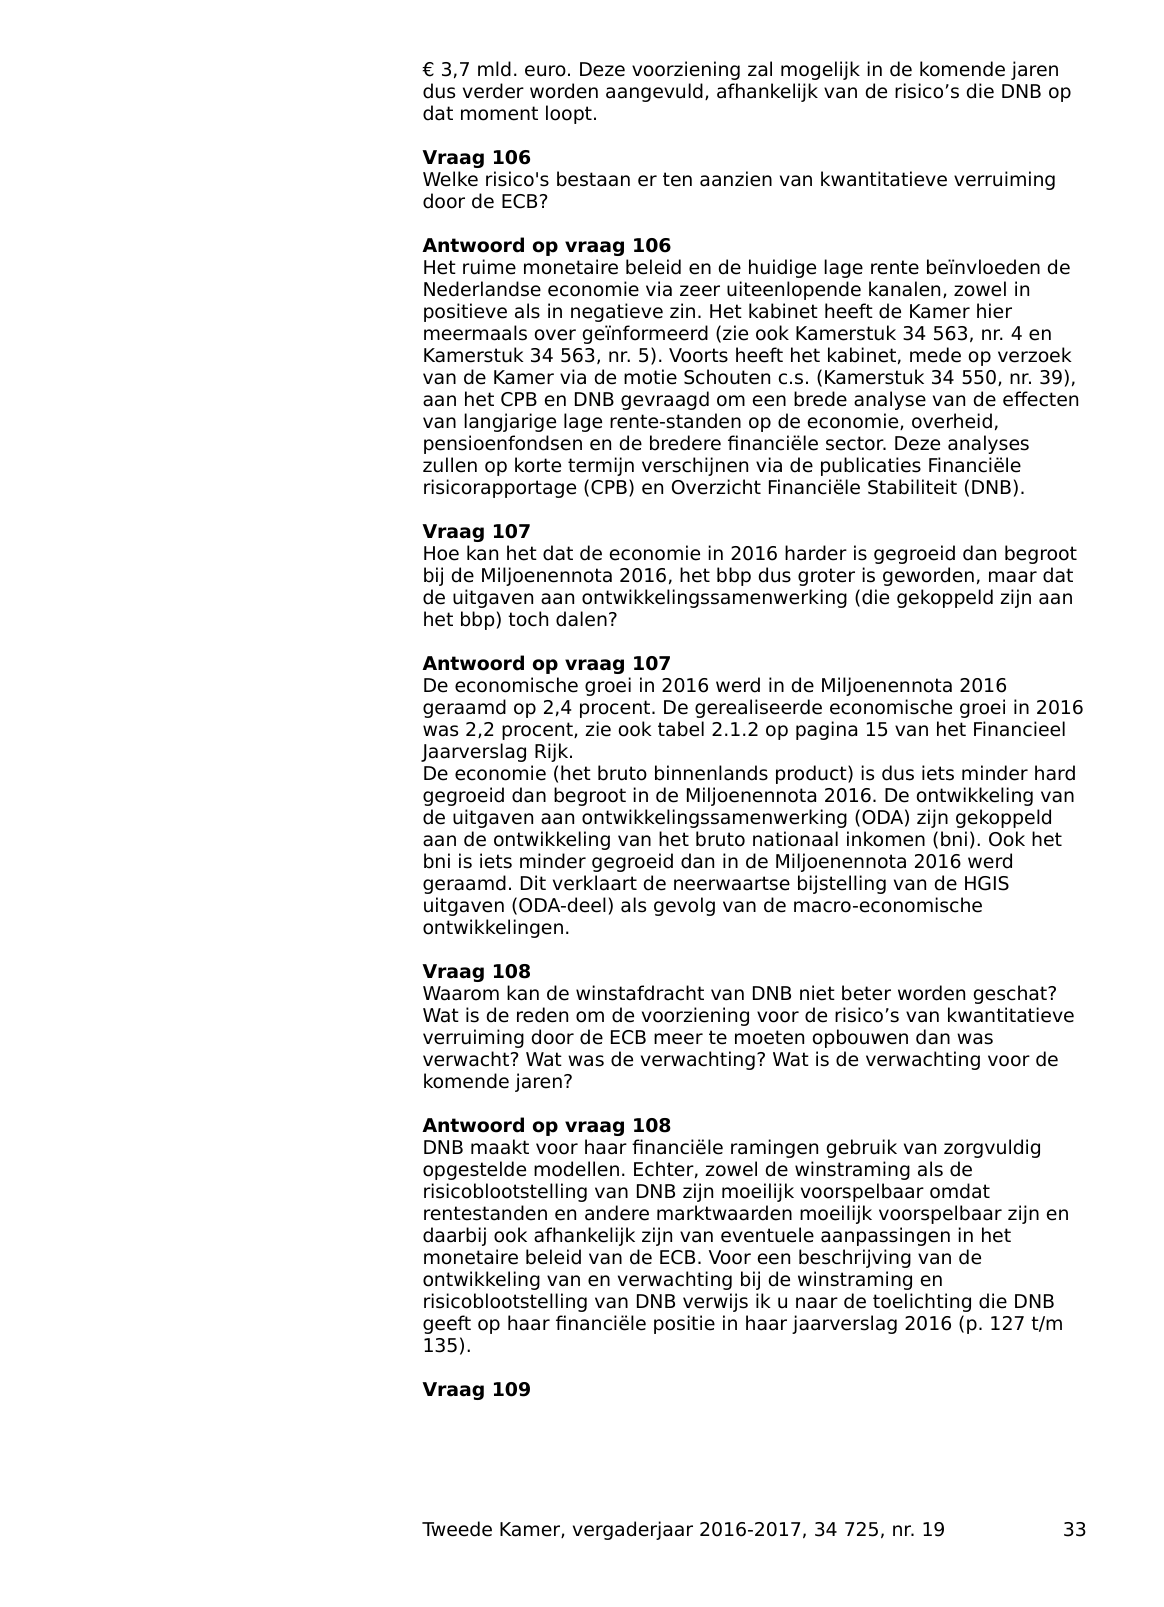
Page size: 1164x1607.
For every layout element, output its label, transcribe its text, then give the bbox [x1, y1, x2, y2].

text Antwoord op vraag 107 [422, 653, 1087, 675]
text Waarom kan de winstafdracht van DNB niet beter worden geschat? Wat is de reden om de voorziening voor de risico’s van kwantitatieve verruiming door de ECB meer te moeten opbouwen dan was verwacht? Wat was de verwachting? Wat is de verwachting voor de komende jaren? [422, 983, 1087, 1093]
text Antwoord op vraag 106 [422, 235, 1087, 257]
text Vraag 108 [422, 961, 1087, 983]
text Antwoord op vraag 108 [422, 1115, 1087, 1137]
text € 3,7 mld. euro. Deze voorziening zal mogelijk in de komende jaren dus verder worden aangevuld, afhankelijk van de risico’s die DNB op dat moment loopt. [422, 59, 1087, 125]
text Welke risico's bestaan er ten aanzien van kwantitatieve verruiming door de ECB? [422, 169, 1087, 213]
text Hoe kan het dat de economie in 2016 harder is gegroeid dan begroot bij de Miljoenennota 2016, het bbp dus groter is geworden, maar dat de uitgaven aan ontwikkelingssamenwerking (die gekoppeld zijn aan het bbp) toch dalen? [422, 543, 1087, 631]
text De economische groei in 2016 werd in de Miljoenennota 2016 geraamd op 2,4 procent. De gerealiseerde economische groei in 2016 was 2,2 procent, zie ook tabel 2.1.2 op pagina 15 van het Financieel Jaarverslag Rijk. [422, 675, 1087, 763]
text Het ruime monetaire beleid en de huidige lage rente beïnvloeden de Nederlandse economie via zeer uiteenlopende kanalen, zowel in positieve als in negatieve zin. Het kabinet heeft de Kamer hier meermaals over geïnformeerd (zie ook Kamerstuk 34 563, nr. 4 en Kamerstuk 34 563, nr. 5). Voorts heeft het kabinet, mede op verzoek van de Kamer via de motie Schouten c.s. (Kamerstuk 34 550, nr. 39), aan het CPB en DNB gevraagd om een brede analyse van de effecten van langjarige lage rente-standen op de economie, overheid, pensioenfondsen en de bredere financiële sector. Deze analyses zullen op korte termijn verschijnen via de publicaties Financiële risicorapportage (CPB) en Overzicht Financiële Stabiliteit (DNB). [422, 257, 1087, 499]
text De economie (het bruto binnenlands product) is dus iets minder hard gegroeid dan begroot in de Miljoenennota 2016. De ontwikkeling van de uitgaven aan ontwikkelingssamenwerking (ODA) zijn gekoppeld aan de ontwikkeling van het bruto nationaal inkomen (bni). Ook het bni is iets minder gegroeid dan in de Miljoenennota 2016 werd geraamd. Dit verklaart de neerwaartse bijstelling van de HGIS uitgaven (ODA-deel) als gevolg van de macro-economische ontwikkelingen. [422, 763, 1087, 939]
text DNB maakt voor haar financiële ramingen gebruik van zorgvuldig opgestelde modellen. Echter, zowel de winstraming als de risicoblootstelling van DNB zijn moeilijk voorspelbaar omdat rentestanden en andere marktwaarden moeilijk voorspelbaar zijn en daarbij ook afhankelijk zijn van eventuele aanpassingen in het monetaire beleid van de ECB. Voor een beschrijving van de ontwikkeling van en verwachting bij de winstraming en risicoblootstelling van DNB verwijs ik u naar de toelichting die DNB geeft op haar financiële positie in haar jaarverslag 2016 (p. 127 t/m 135). [422, 1137, 1087, 1357]
text Vraag 106 [422, 147, 1087, 169]
text Vraag 109 [422, 1379, 1087, 1401]
text Vraag 107 [422, 521, 1087, 543]
